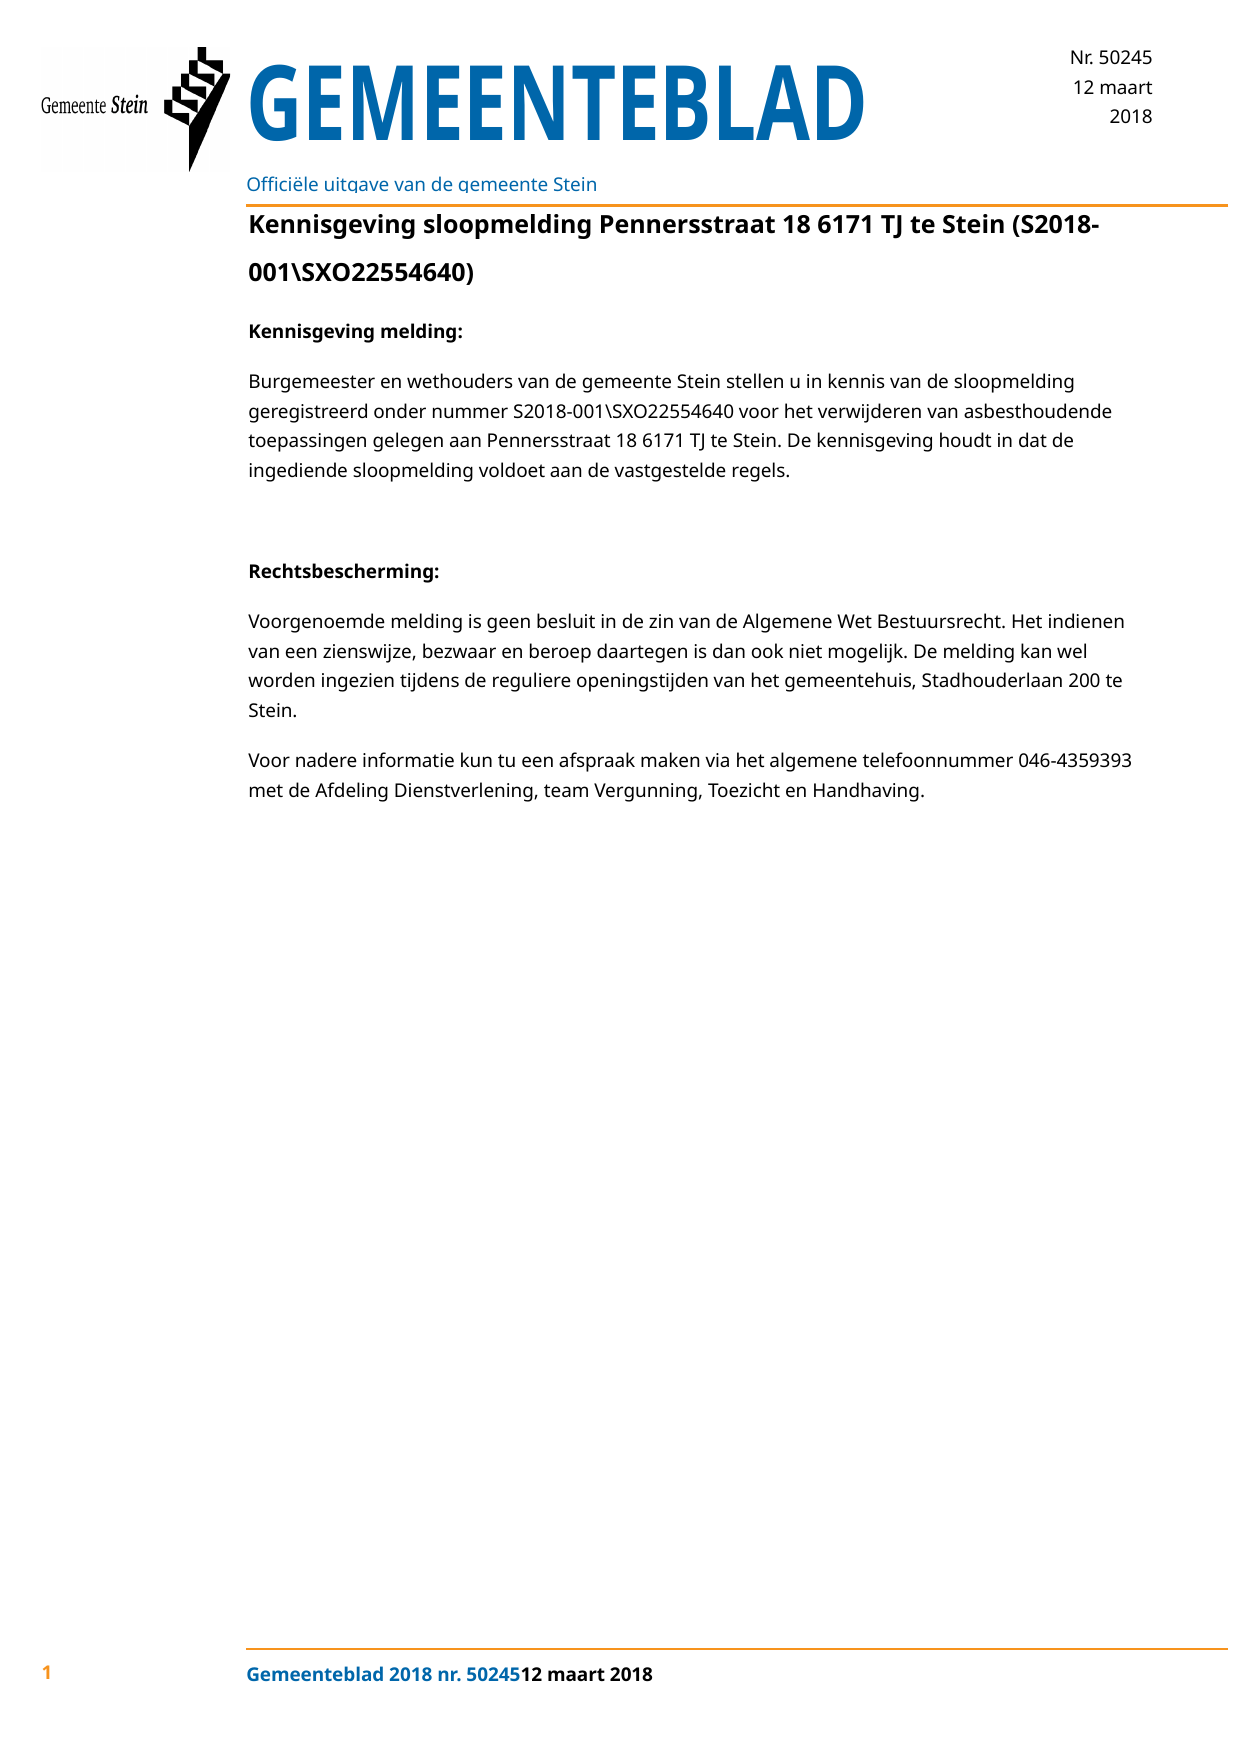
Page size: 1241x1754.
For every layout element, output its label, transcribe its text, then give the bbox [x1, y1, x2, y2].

picture [41, 47, 231, 172]
text Kennisgeving melding: [248, 318, 1152, 344]
text Voor nadere informatie kun tu een afspraak maken via het algemene telefoonnummer 046-4359393 met de Afdeling Dienstverlening, team Vergunning, Toezicht en Handhaving. [248, 747, 1152, 803]
text Rechtsbescherming: [248, 558, 1152, 584]
text Burgemeester en wethouders van de gemeente Stein stellen u in kennis van de sloopmelding geregistreerd onder nummer S2018-001\SXO22554640 voor het verwijderen van asbesthoudende toepassingen gelegen aan Pennersstraat 18 6171 TJ te Stein. De kennisgeving houdt in dat de ingediende sloopmelding voldoet aan de vastgestelde regels. [248, 368, 1152, 483]
text Kennisgeving sloopmelding Pennersstraat 18 6171 TJ te Stein (S2018-001\SXO22554640) [248, 207, 1152, 288]
text Voorgenoemde melding is geen besluit in de zin van de Algemene Wet Bestuursrecht. Het indienen van een zienswijze, bezwaar en beroep daartegen is dan ook niet mogelijk. De melding kan wel worden ingezien tijdens de reguliere openingstijden van het gemeentehuis, Stadhouderlaan 200 te Stein. [248, 608, 1152, 723]
